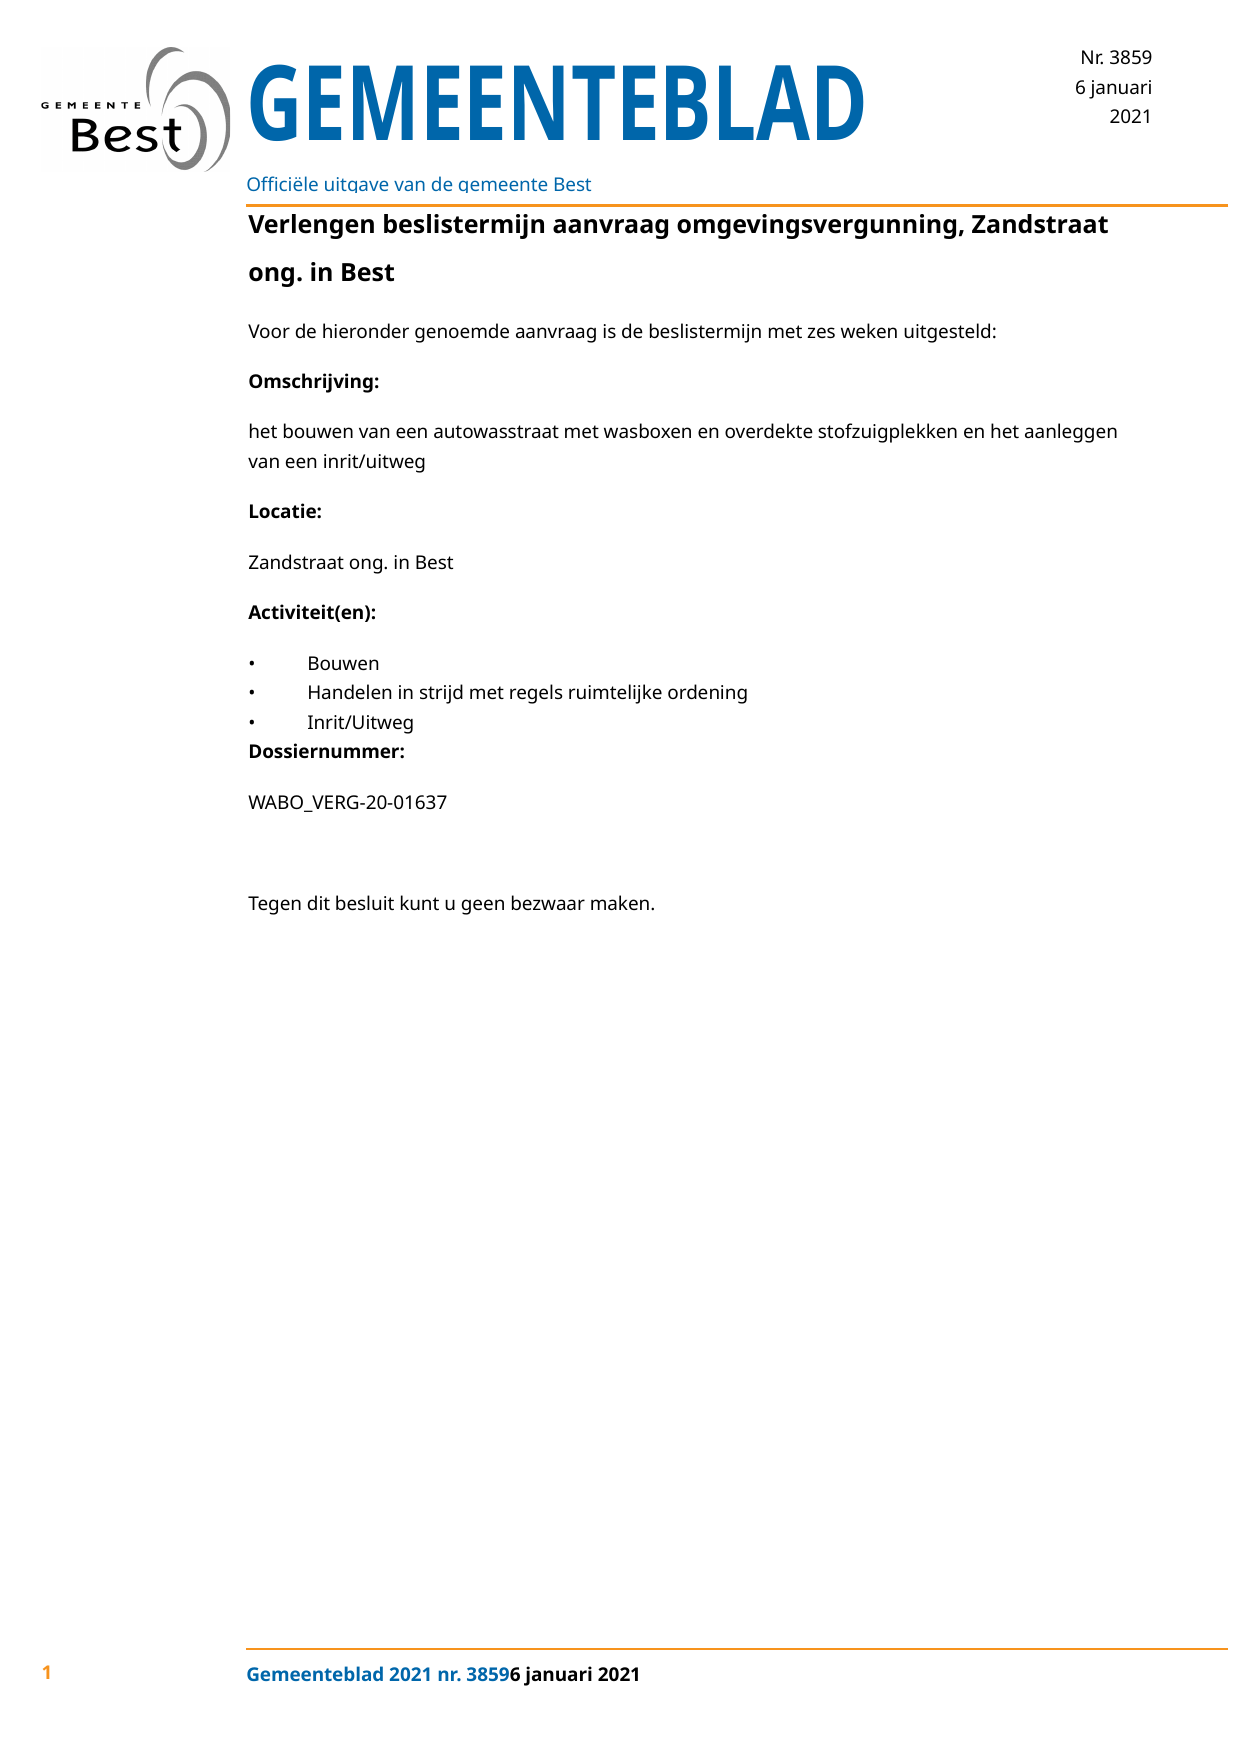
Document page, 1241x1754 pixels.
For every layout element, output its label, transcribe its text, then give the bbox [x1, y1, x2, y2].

picture [41, 47, 231, 172]
text Tegen dit besluit kunt u geen bezwaar maken. [248, 890, 1152, 916]
text Zandstraat ong. in Best [248, 549, 1152, 575]
text Verlengen beslistermijn aanvraag omgevingsvergunning, Zandstraat ong. in Best [248, 207, 1152, 288]
text het bouwen van een autowasstraat met wasboxen en overdekte stofzuigplekken en het aanleggen van een inrit/uitweg [248, 419, 1152, 474]
text Voor de hieronder genoemde aanvraag is de beslistermijn met zes weken uitgesteld: [248, 318, 1152, 344]
text Locatie: [248, 499, 1152, 524]
list Handelen in strijd met regels ruimtelijke ordening [248, 679, 1152, 705]
list Bouwen [248, 650, 1152, 676]
text WABO_VERG-20-01637 [248, 789, 1152, 815]
text Omschrijving: [248, 368, 1152, 394]
text Dossiernummer: [248, 739, 1152, 764]
text Activiteit(en): [248, 599, 1152, 625]
list Inrit/Uitweg [248, 709, 1152, 735]
